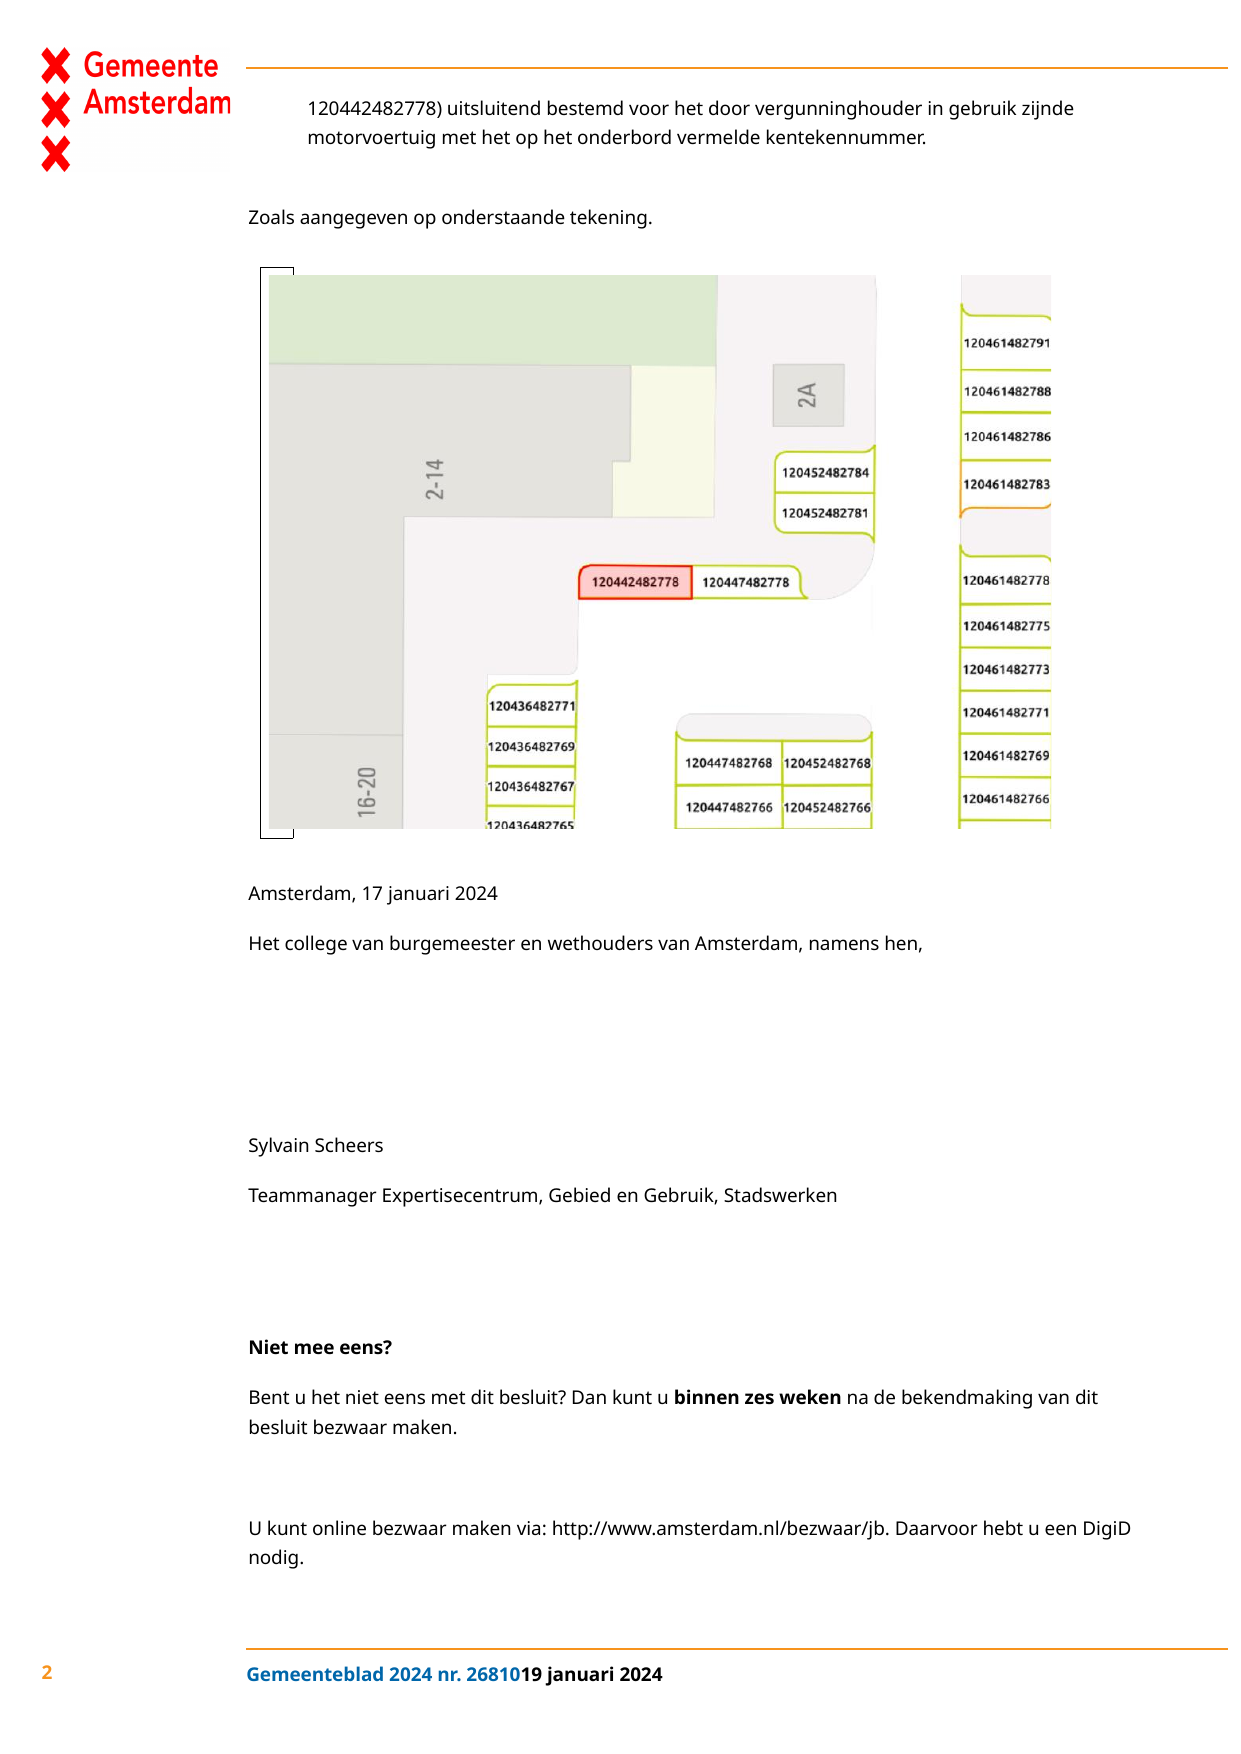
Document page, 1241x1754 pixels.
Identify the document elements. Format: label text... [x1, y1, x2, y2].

text Zoals aangegeven op onderstaande tekening. [248, 204, 1152, 230]
text Niet mee eens? [248, 1334, 1152, 1359]
text Teammanager Expertisecentrum, Gebied en Gebruik, Stadswerken [248, 1183, 1152, 1208]
picture [268, 275, 1052, 829]
text Amsterdam, 17 januari 2024 [248, 880, 1152, 906]
list 120442482778) uitsluitend bestemd voor het door vergunninghouder in gebruik zijnde motorvoertuig met het op het onderbord vermelde kentekennummer. [248, 95, 1152, 150]
text Bent u het niet eens met dit besluit? Dan kunt u binnen zes weken na de bekendmaking van dit besluit bezwaar maken. [248, 1384, 1152, 1439]
text U kunt online bezwaar maken via: http://www.amsterdam.nl/bezwaar/jb. Daarvoor hebt u een DigiD nodig. [248, 1515, 1152, 1570]
text Sylvain Scheers [248, 1132, 1152, 1158]
picture [41, 47, 231, 172]
text Het college van burgemeester en wethouders van Amsterdam, namens hen, [248, 931, 1152, 956]
